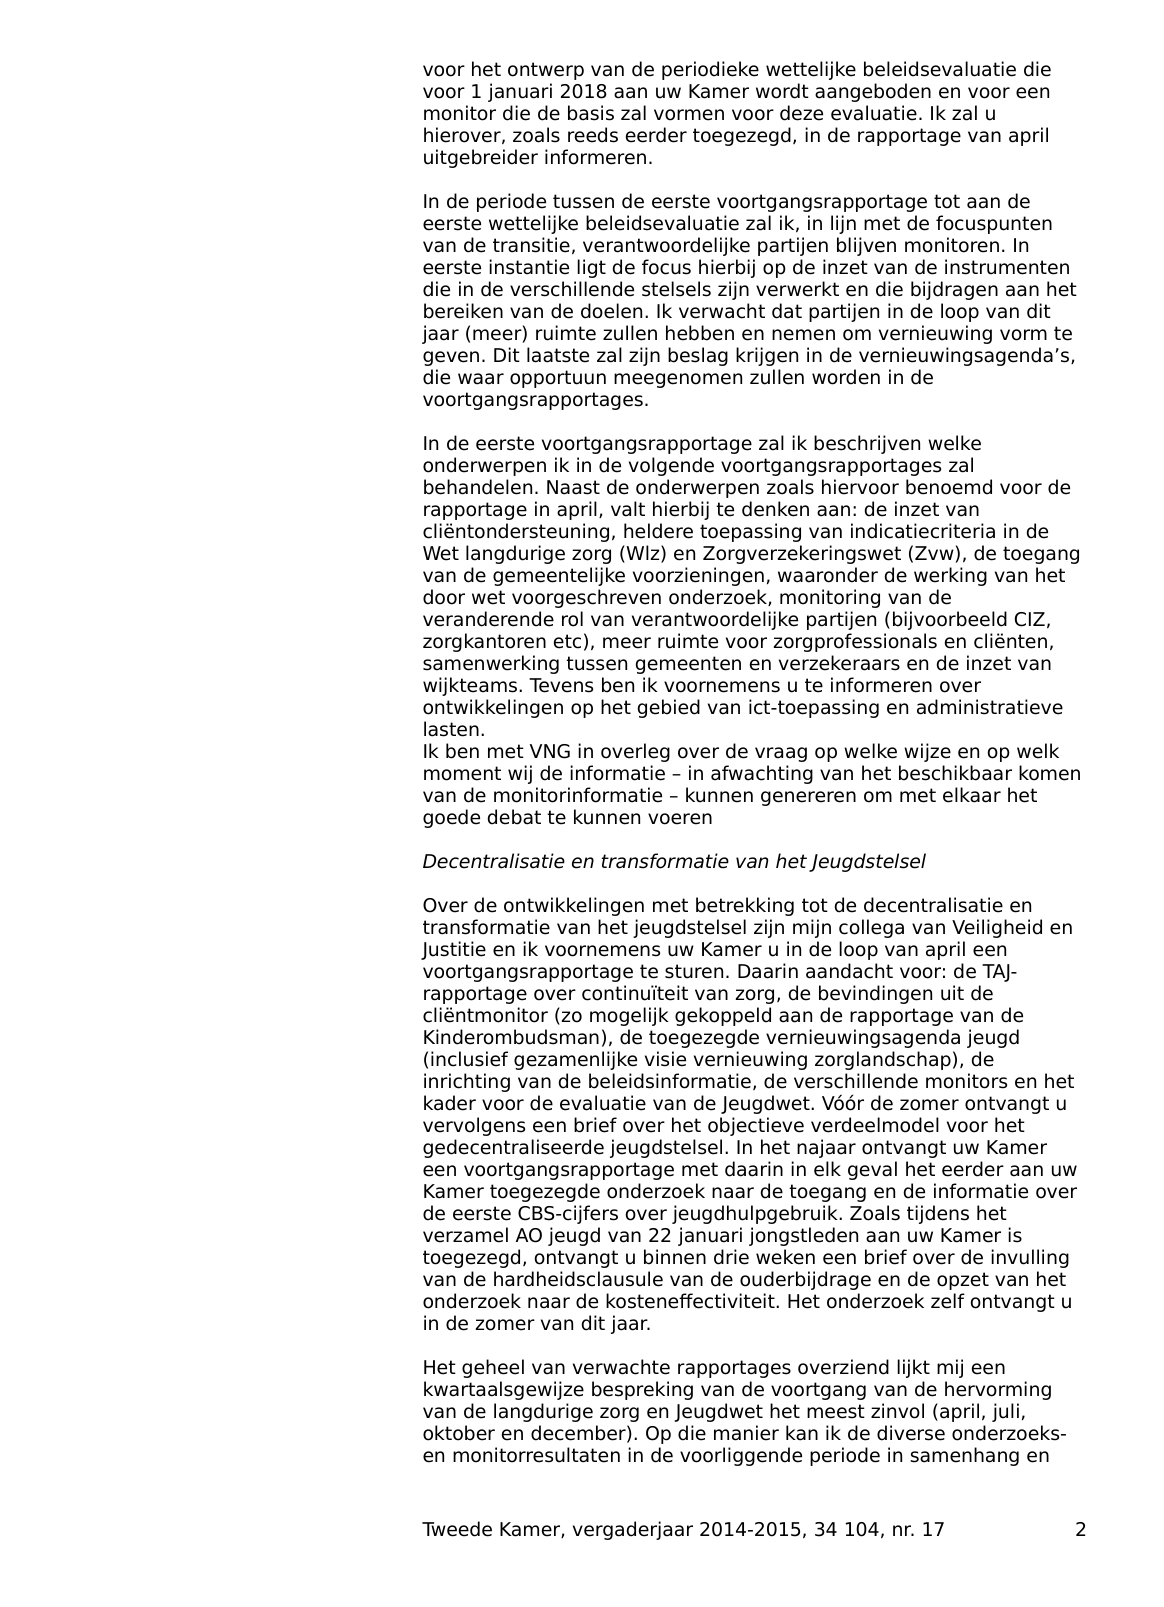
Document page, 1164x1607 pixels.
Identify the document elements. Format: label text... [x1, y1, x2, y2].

text Het geheel van verwachte rapportages overziend lijkt mij een kwartaalsgewijze bespreking van de voortgang van de hervorming van de langdurige zorg en Jeugdwet het meest zinvol (april, juli, oktober en december). Op die manier kan ik de diverse onderzoeks- en monitorresultaten in de voorliggende periode in samenhang en [422, 1357, 1087, 1467]
text Ik ben met VNG in overleg over de vraag op welke wijze en op welk moment wij de informatie – in afwachting van het beschikbaar komen van de monitorinformatie – kunnen genereren om met elkaar het goede debat te kunnen voeren [422, 741, 1087, 829]
text In de eerste voortgangsrapportage zal ik beschrijven welke onderwerpen ik in de volgende voortgangsrapportages zal behandelen. Naast de onderwerpen zoals hiervoor benoemd voor de rapportage in april, valt hierbij te denken aan: de inzet van cliëntondersteuning, heldere toepassing van indicatiecriteria in de Wet langdurige zorg (Wlz) en Zorgverzekeringswet (Zvw), de toegang van de gemeentelijke voorzieningen, waaronder de werking van het door wet voorgeschreven onderzoek, monitoring van de veranderende rol van verantwoordelijke partijen (bijvoorbeeld CIZ, zorgkantoren etc), meer ruimte voor zorgprofessionals en cliënten, samenwerking tussen gemeenten en verzekeraars en de inzet van wijkteams. Tevens ben ik voornemens u te informeren over ontwikkelingen op het gebied van ict-toepassing en administratieve lasten. [422, 433, 1087, 741]
text Over de ontwikkelingen met betrekking tot de decentralisatie en transformatie van het jeugdstelsel zijn mijn collega van Veiligheid en Justitie en ik voornemens uw Kamer u in de loop van april een voortgangsrapportage te sturen. Daarin aandacht voor: de TAJ-rapportage over continuïteit van zorg, de bevindingen uit de cliëntmonitor (zo mogelijk gekoppeld aan de rapportage van de Kinderombudsman), de toegezegde vernieuwingsagenda jeugd (inclusief gezamenlijke visie vernieuwing zorglandschap), de inrichting van de beleidsinformatie, de verschillende monitors en het kader voor de evaluatie van de Jeugdwet. Vóór de zomer ontvangt u vervolgens een brief over het objectieve verdeelmodel voor het gedecentraliseerde jeugdstelsel. In het najaar ontvangt uw Kamer een voortgangsrapportage met daarin in elk geval het eerder aan uw Kamer toegezegde onderzoek naar de toegang en de informatie over de eerste CBS-cijfers over jeugdhulpgebruik. Zoals tijdens het verzamel AO jeugd van 22 januari jongstleden aan uw Kamer is toegezegd, ontvangt u binnen drie weken een brief over de invulling van de hardheidsclausule van de ouderbijdrage en de opzet van het onderzoek naar de kosteneffectiviteit. Het onderzoek zelf ontvangt u in de zomer van dit jaar. [422, 895, 1087, 1335]
text voor het ontwerp van de periodieke wettelijke beleidsevaluatie die voor 1 januari 2018 aan uw Kamer wordt aangeboden en voor een monitor die de basis zal vormen voor deze evaluatie. Ik zal u hierover, zoals reeds eerder toegezegd, in de rapportage van april uitgebreider informeren. [422, 59, 1087, 169]
subtitle Decentralisatie en transformatie van het Jeugdstelsel [422, 851, 1087, 873]
text In de periode tussen de eerste voortgangsrapportage tot aan de eerste wettelijke beleidsevaluatie zal ik, in lijn met de focuspunten van de transitie, verantwoordelijke partijen blijven monitoren. In eerste instantie ligt de focus hierbij op de inzet van de instrumenten die in de verschillende stelsels zijn verwerkt en die bijdragen aan het bereiken van de doelen. Ik verwacht dat partijen in de loop van dit jaar (meer) ruimte zullen hebben en nemen om vernieuwing vorm te geven. Dit laatste zal zijn beslag krijgen in de vernieuwingsagenda’s, die waar opportuun meegenomen zullen worden in de voortgangsrapportages. [422, 191, 1087, 411]
